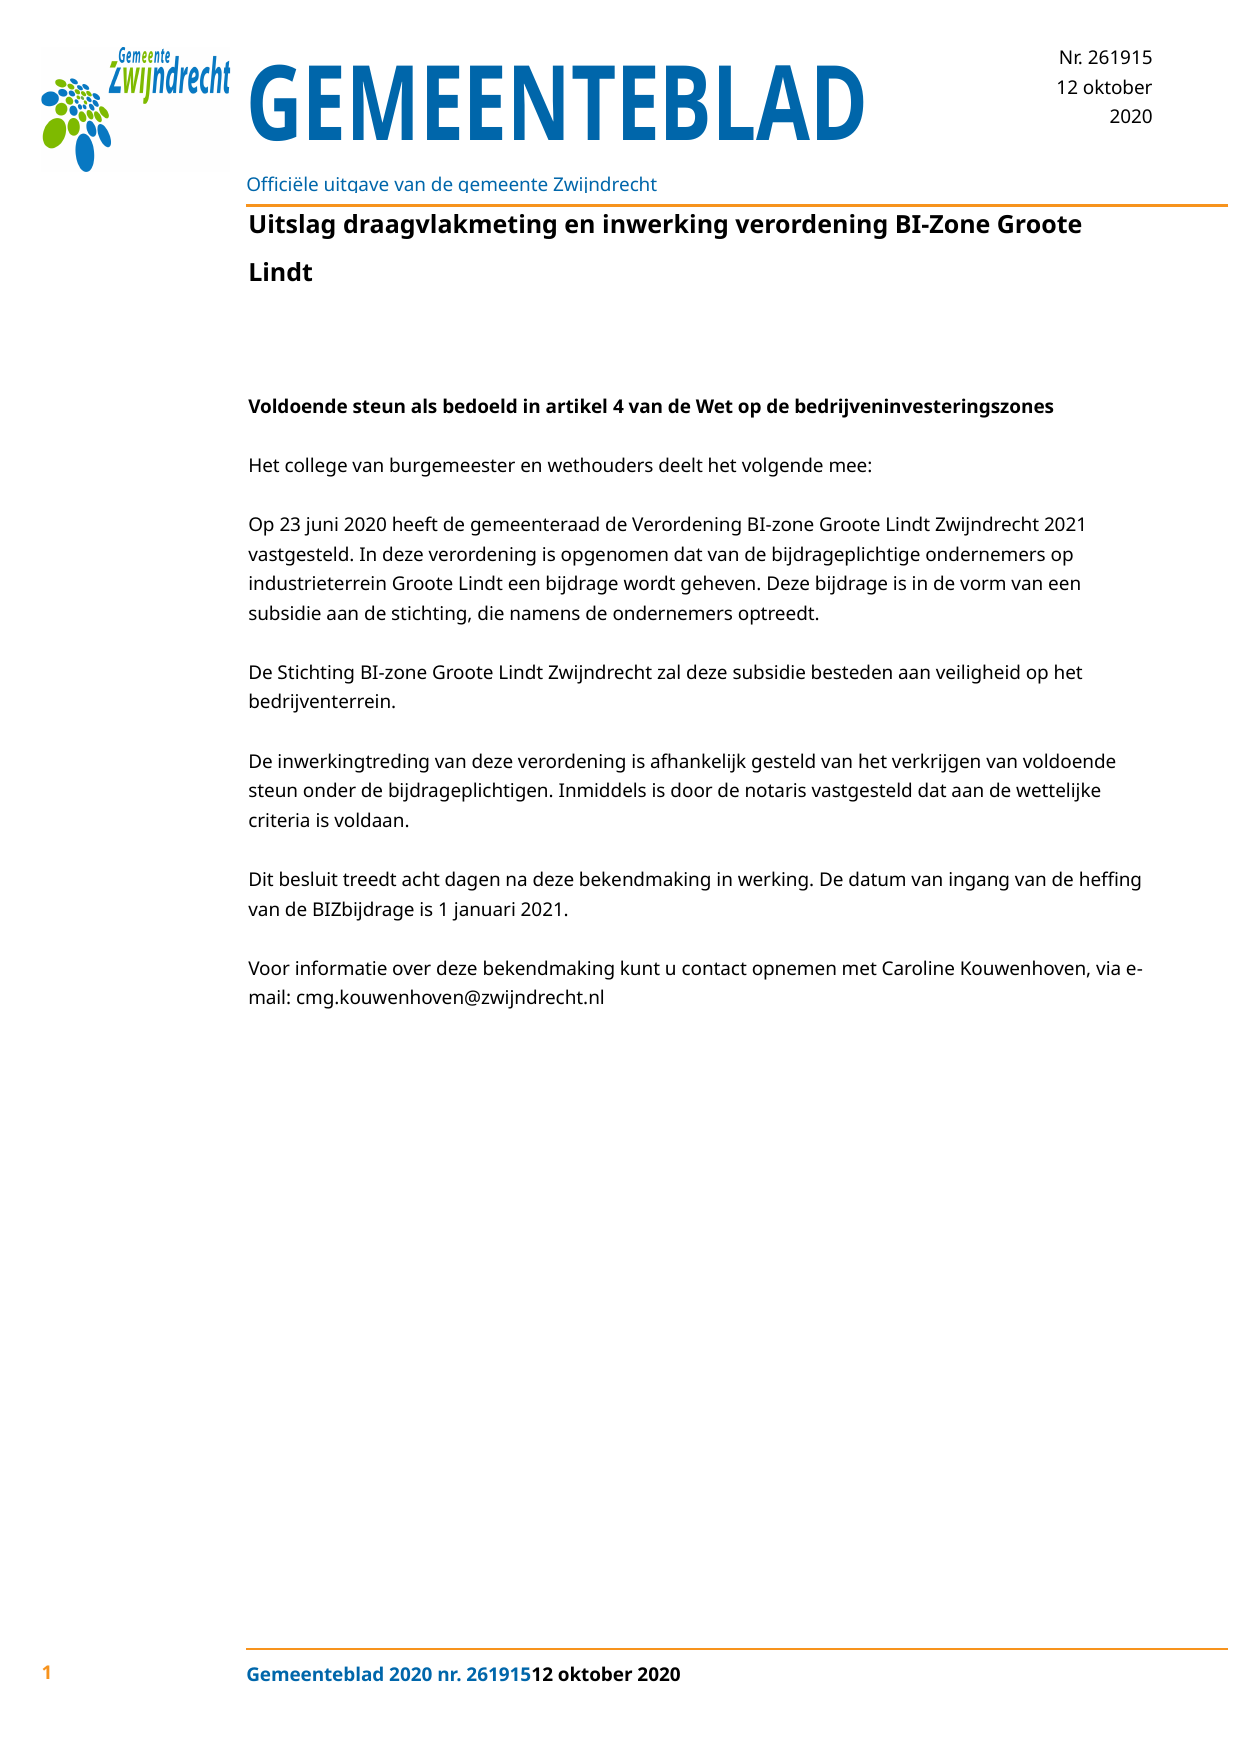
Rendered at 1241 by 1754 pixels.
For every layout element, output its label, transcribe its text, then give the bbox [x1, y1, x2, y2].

text Voor informatie over deze bekendmaking kunt u contact opnemen met Caroline Kouwenhoven, via e-mail: cmg.kouwenhoven@zwijndrecht.nl [248, 955, 1152, 1010]
text De Stichting BI-zone Groote Lindt Zwijndrecht zal deze subsidie besteden aan veiligheid op het bedrijventerrein. [248, 659, 1152, 714]
text Op 23 juni 2020 heeft de gemeenteraad de Verordening BI-zone Groote Lindt Zwijndrecht 2021 vastgesteld. In deze verordening is opgenomen dat van de bijdrageplichtige ondernemers op industrieterrein Groote Lindt een bijdrage wordt geheven. Deze bijdrage is in de vorm van een subsidie aan de stichting, die namens de ondernemers optreedt. [248, 511, 1152, 626]
text Dit besluit treedt acht dagen na deze bekendmaking in werking. De datum van ingang van de heffing van de BIZbijdrage is 1 januari 2021. [248, 866, 1152, 922]
picture [41, 47, 231, 172]
text Uitslag draagvlakmeting en inwerking verordening BI-Zone Groote Lindt [248, 207, 1152, 288]
text Het college van burgemeester en wethouders deelt het volgende mee: [248, 452, 1152, 478]
text Voldoende steun als bedoeld in artikel 4 van de Wet op de bedrijveninvesteringszones [248, 393, 1152, 419]
text De inwerkingtreding van deze verordening is afhankelijk gesteld van het verkrijgen van voldoende steun onder de bijdrageplichtigen. Inmiddels is door de notaris vastgesteld dat aan de wettelijke criteria is voldaan. [248, 748, 1152, 833]
